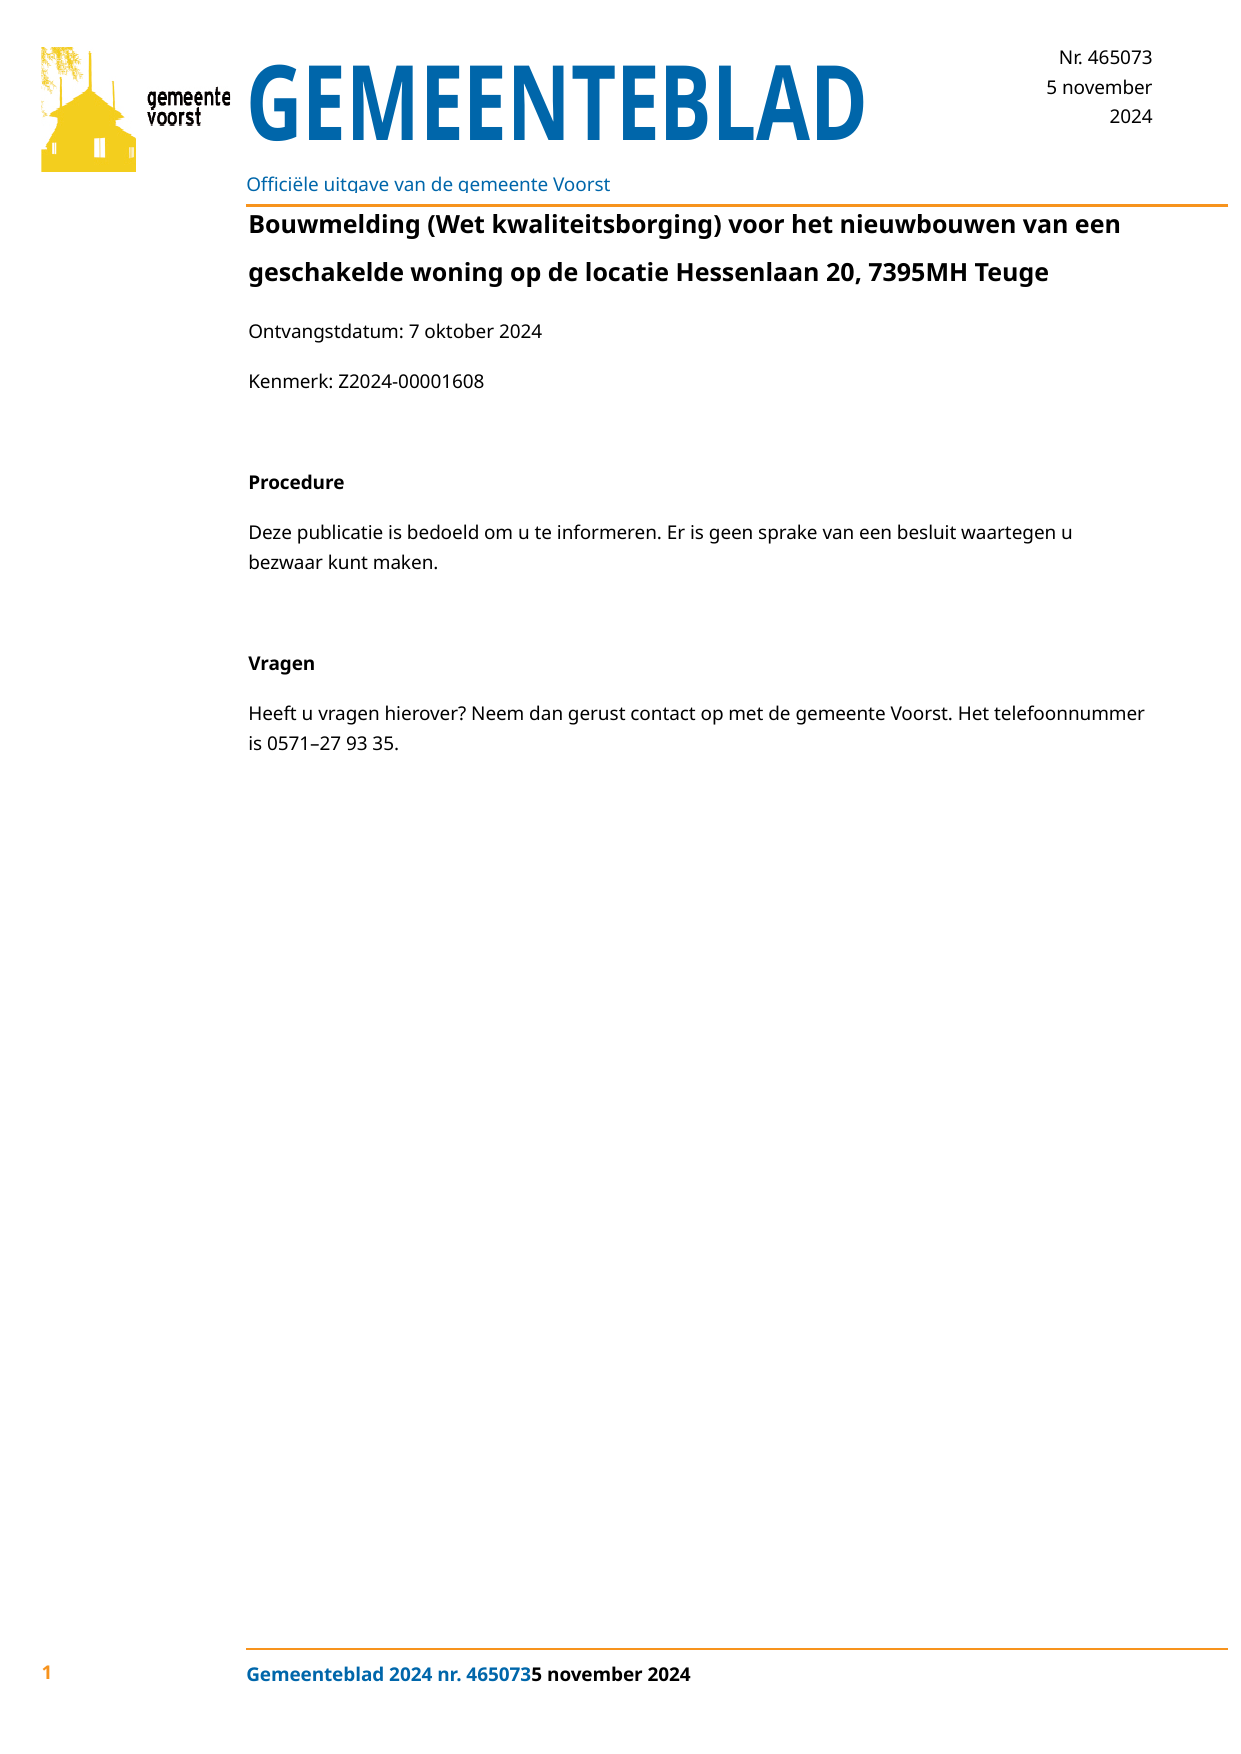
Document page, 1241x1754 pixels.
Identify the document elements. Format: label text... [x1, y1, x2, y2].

text Bouwmelding (Wet kwaliteitsborging) voor het nieuwbouwen van een geschakelde woning op de locatie Hessenlaan 20, 7395MH Teuge [248, 207, 1152, 288]
text Vragen [248, 650, 1152, 676]
picture [41, 47, 231, 172]
text Kenmerk: Z2024-00001608 [248, 368, 1152, 394]
text Heeft u vragen hierover? Neem dan gerust contact op met de gemeente Voorst. Het telefoonnummer is 0571–27 93 35. [248, 700, 1152, 756]
text Ontvangstdatum: 7 oktober 2024 [248, 318, 1152, 344]
text Procedure [248, 469, 1152, 495]
text Deze publicatie is bedoeld om u te informeren. Er is geen sprake van een besluit waartegen u bezwaar kunt maken. [248, 519, 1152, 575]
